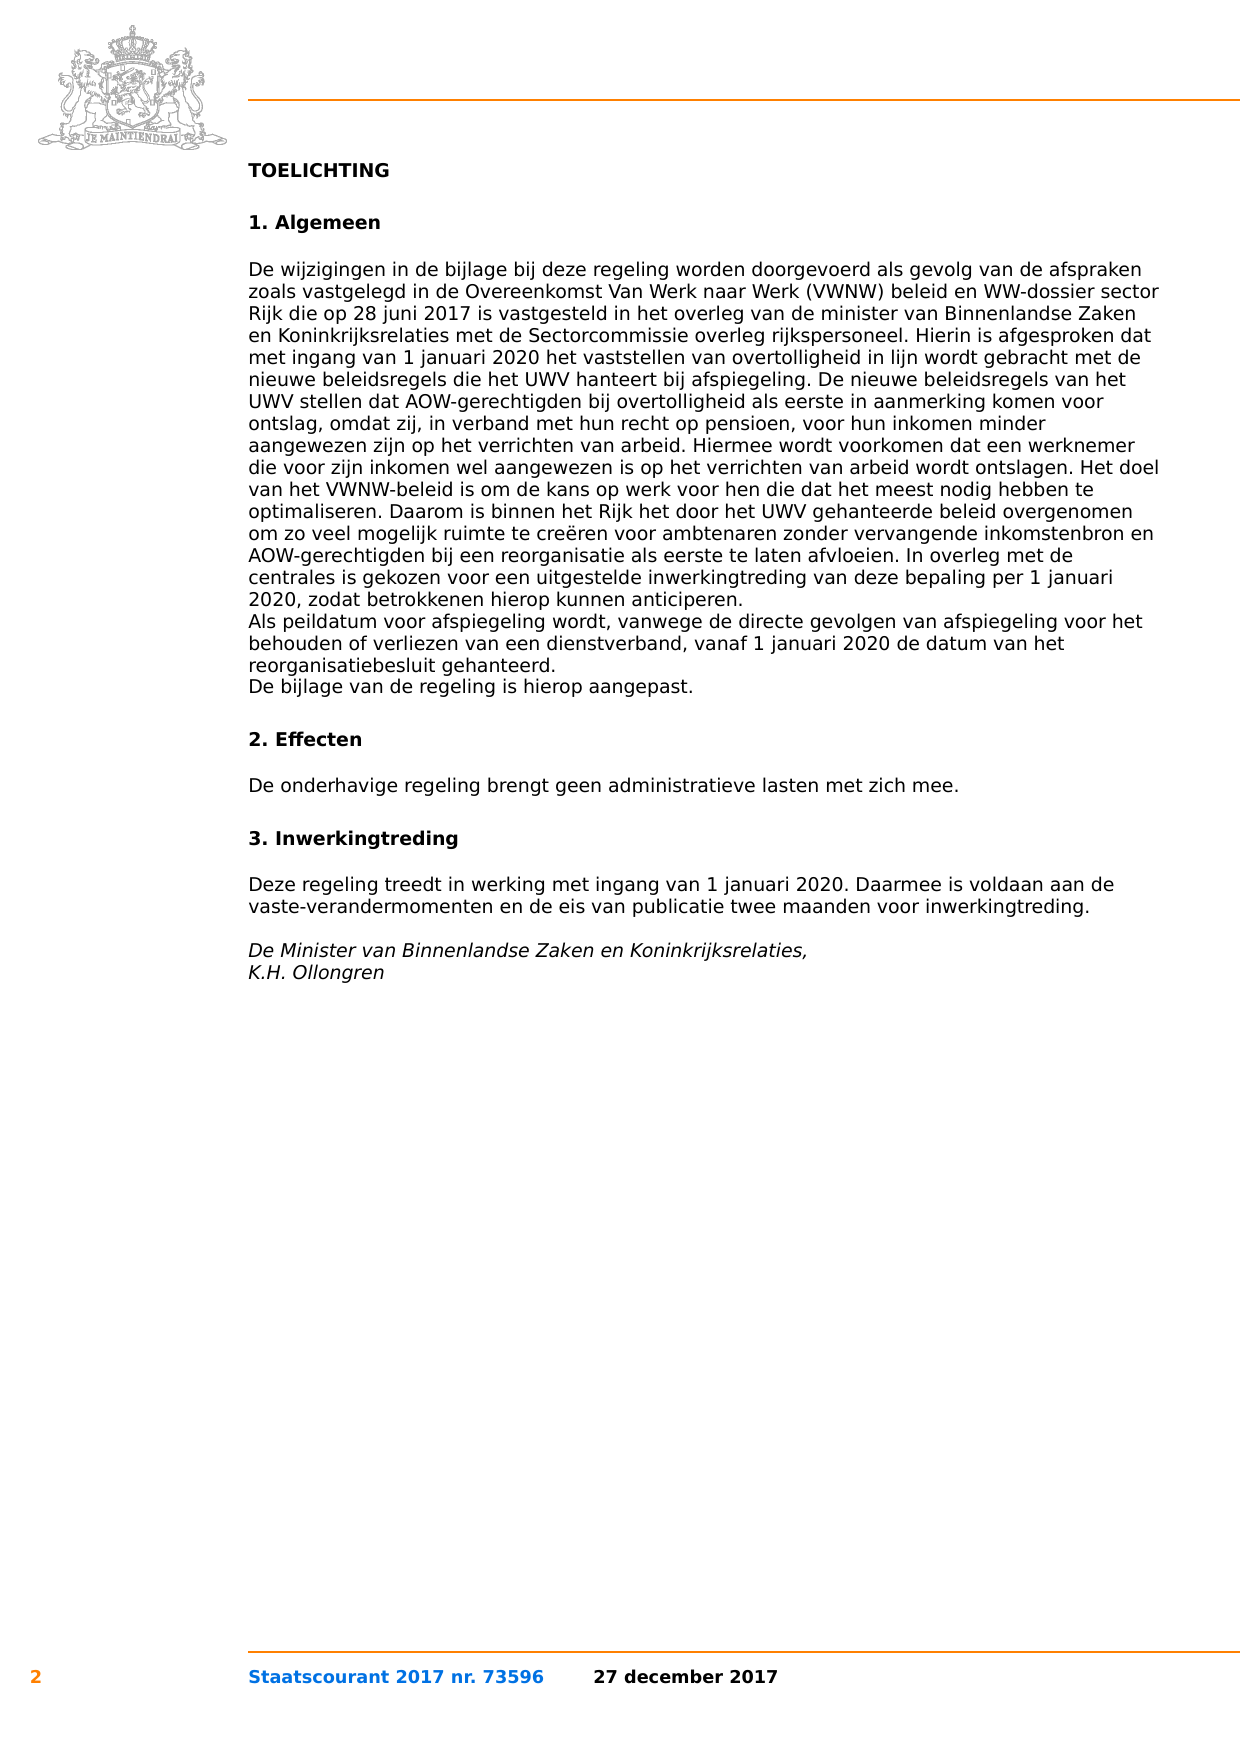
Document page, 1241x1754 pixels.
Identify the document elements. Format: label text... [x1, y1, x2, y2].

text Als peildatum voor afspiegeling wordt, vanwege de directe gevolgen van afspiegeling voor het behouden of verliezen van een dienstverband, vanaf 1 januari 2020 de datum van het reorganisatiebesluit gehanteerd. [248, 611, 1163, 676]
subtitle TOELICHTING [248, 160, 1163, 182]
subtitle 3. Inwerkingtreding [248, 827, 1163, 849]
subtitle 1. Algemeen [248, 212, 1163, 234]
text De wijzigingen in de bijlage bij deze regeling worden doorgevoerd als gevolg van de afspraken zoals vastgelegd in de Overeenkomst Van Werk naar Werk (VWNW) beleid en WW-dossier sector Rijk die op 28 juni 2017 is vastgesteld in het overleg van de minister van Binnenlandse Zaken en Koninkrijksrelaties met de Sectorcommissie overleg rijkspersoneel. Hierin is afgesproken dat met ingang van 1 januari 2020 het vaststellen van overtolligheid in lijn wordt gebracht met de nieuwe beleidsregels die het UWV hanteert bij afspiegeling. De nieuwe beleidsregels van het UWV stellen dat AOW-gerechtigden bij overtolligheid als eerste in aanmerking komen voor ontslag, omdat zij, in verband met hun recht op pensioen, voor hun inkomen minder aangewezen zijn op het verrichten van arbeid. Hiermee wordt voorkomen dat een werknemer die voor zijn inkomen wel aangewezen is op het verrichten van arbeid wordt ontslagen. Het doel van het VWNW-beleid is om de kans op werk voor hen die dat het meest nodig hebben te optimaliseren. Daarom is binnen het Rijk het door het UWV gehanteerde beleid overgenomen om zo veel mogelijk ruimte te creëren voor ambtenaren zonder vervangende inkomstenbron en AOW-gerechtigden bij een reorganisatie als eerste te laten afvloeien. In overleg met de centrales is gekozen voor een uitgestelde inwerkingtreding van deze bepaling per 1 januari 2020, zodat betrokkenen hierop kunnen anticiperen. [248, 259, 1163, 611]
subtitle 2. Effecten [248, 728, 1163, 750]
picture [38, 25, 227, 150]
text De Minister van Binnenlandse Zaken en Koninkrijksrelaties, K.H. Ollongren [248, 940, 1163, 984]
text De bijlage van de regeling is hierop aangepast. [248, 676, 1163, 698]
text Deze regeling treedt in werking met ingang van 1 januari 2020. Daarmee is voldaan aan de vaste-verandermomenten en de eis van publicatie twee maanden voor inwerkingtreding. [248, 874, 1163, 918]
text De onderhavige regeling brengt geen administratieve lasten met zich mee. [248, 775, 1163, 797]
